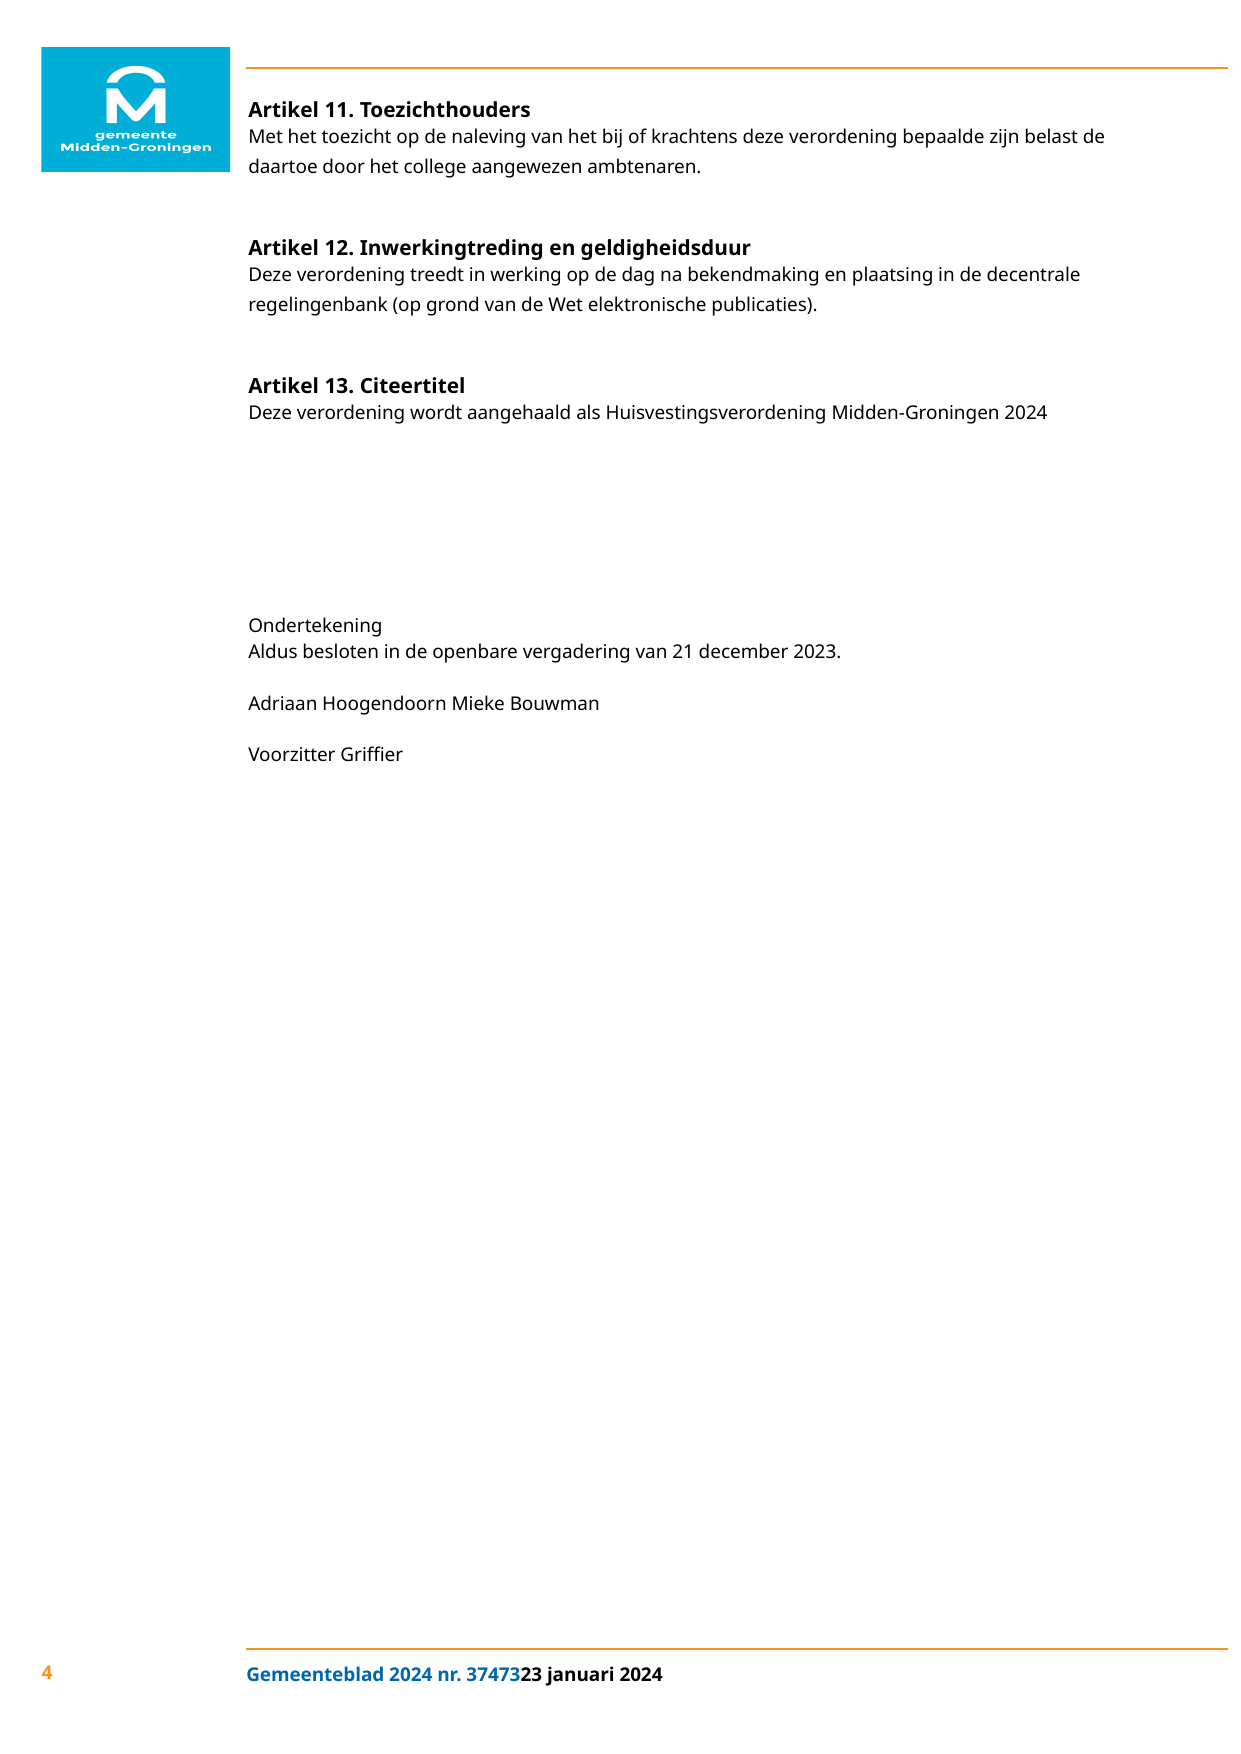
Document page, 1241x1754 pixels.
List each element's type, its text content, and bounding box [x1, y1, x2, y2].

picture [108, 66, 164, 82]
text Met het toezicht op de naleving van het bij of krachtens deze verordening bepaalde zijn belast de daartoe door het college aangewezen ambtenaren. [248, 123, 1152, 178]
text Artikel 13. Citeertitel [248, 371, 1152, 399]
text Adriaan Hoogendoorn Mieke Bouwman [248, 690, 1152, 715]
picture [184, 146, 190, 153]
picture [107, 89, 165, 122]
text Voorzitter Griffier [248, 741, 1152, 767]
text Aldus besloten in de openbare vergadering van 21 december 2023. [248, 638, 1152, 664]
text Deze verordening wordt aangehaald als Huisvestingsverordening Midden-Groningen 2024 [248, 399, 1152, 425]
text Ondertekening [248, 612, 1152, 638]
text Artikel 12. Inwerkingtreding en geldigheidsduur [248, 233, 1152, 261]
text Deze verordening treedt in werking op de dag na bekendmaking en plaatsing in de decentrale regelingenbank (op grond van de Wet elektronische publicaties). [248, 261, 1152, 317]
text Artikel 11. Toezichthouders [248, 95, 1152, 123]
